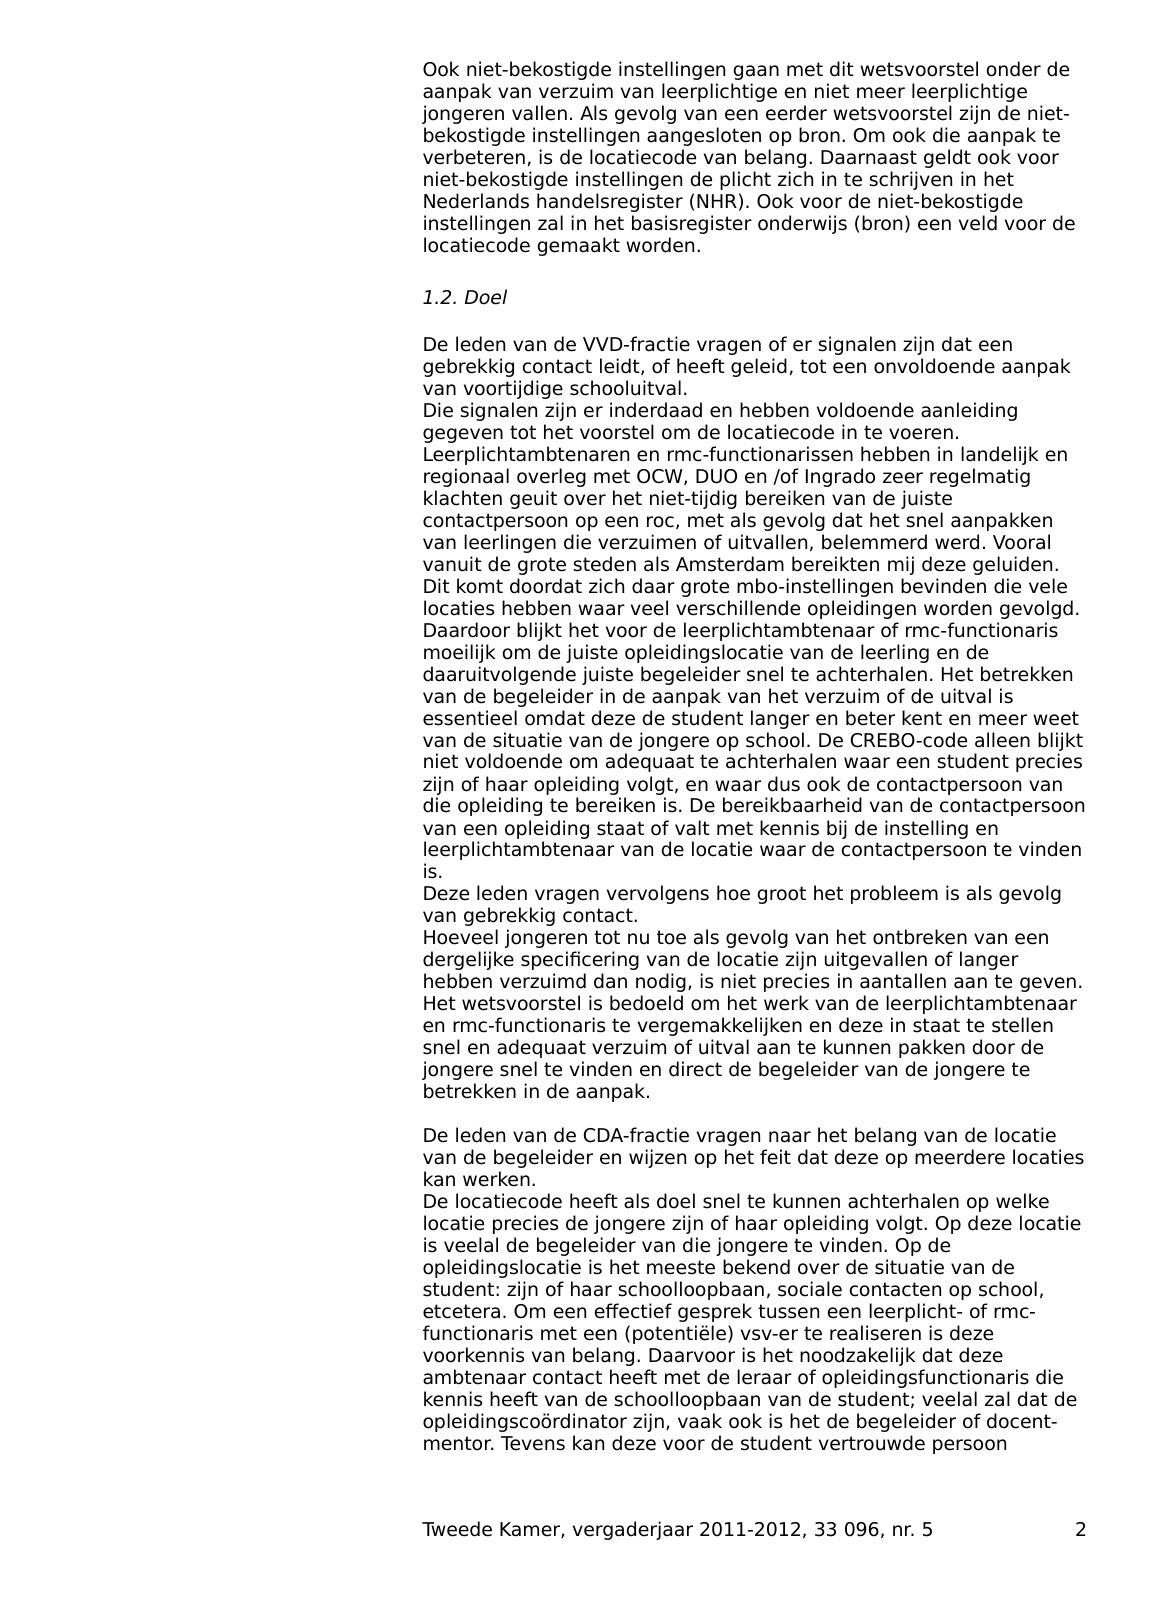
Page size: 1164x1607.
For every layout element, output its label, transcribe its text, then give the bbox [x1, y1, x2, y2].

text De leden van de VVD-fractie vragen of er signalen zijn dat een gebrekkig contact leidt, of heeft geleid, tot een onvoldoende aanpak van voortijdige schooluitval. [422, 334, 1087, 400]
text De locatiecode heeft als doel snel te kunnen achterhalen op welke locatie precies de jongere zijn of haar opleiding volgt. Op deze locatie is veelal de begeleider van die jongere te vinden. Op de opleidingslocatie is het meeste bekend over de situatie van de student: zijn of haar schoolloopbaan, sociale contacten op school, etcetera. Om een effectief gesprek tussen een leerplicht- of rmc-functionaris met een (potentiële) vsv-er te realiseren is deze voorkennis van belang. Daarvoor is het noodzakelijk dat deze ambtenaar contact heeft met de leraar of opleidingsfunctionaris die kennis heeft van de schoolloopbaan van de student; veelal zal dat de opleidingscoördinator zijn, vaak ook is het de begeleider of docent-mentor. Tevens kan deze voor de student vertrouwde persoon [422, 1191, 1087, 1455]
text De leden van de CDA-fractie vragen naar het belang van de locatie van de begeleider en wijzen op het feit dat deze op meerdere locaties kan werken. [422, 1125, 1087, 1191]
text Deze leden vragen vervolgens hoe groot het probleem is als gevolg van gebrekkig contact. [422, 883, 1087, 927]
text Die signalen zijn er inderdaad en hebben voldoende aanleiding gegeven tot het voorstel om de locatiecode in te voeren. Leerplichtambtenaren en rmc-functionarissen hebben in landelijk en regionaal overleg met OCW, DUO en /of Ingrado zeer regelmatig klachten geuit over het niet-tijdig bereiken van de juiste contactpersoon op een roc, met als gevolg dat het snel aanpakken van leerlingen die verzuimen of uitvallen, belemmerd werd. Vooral vanuit de grote steden als Amsterdam bereikten mij deze geluiden. Dit komt doordat zich daar grote mbo-instellingen bevinden die vele locaties hebben waar veel verschillende opleidingen worden gevolgd. [422, 400, 1087, 619]
subtitle 1.2. Doel [422, 287, 1087, 309]
text Hoeveel jongeren tot nu toe als gevolg van het ontbreken van een dergelijke specificering van de locatie zijn uitgevallen of langer hebben verzuimd dan nodig, is niet precies in aantallen aan te geven. Het wetsvoorstel is bedoeld om het werk van de leerplichtambtenaar en rmc-functionaris te vergemakkelijken en deze in staat te stellen snel en adequaat verzuim of uitval aan te kunnen pakken door de jongere snel te vinden en direct de begeleider van de jongere te betrekken in de aanpak. [422, 927, 1087, 1103]
text Daardoor blijkt het voor de leerplichtambtenaar of rmc-functionaris moeilijk om de juiste opleidingslocatie van de leerling en de daaruitvolgende juiste begeleider snel te achterhalen. Het betrekken van de begeleider in de aanpak van het verzuim of de uitval is essentieel omdat deze de student langer en beter kent en meer weet van de situatie van de jongere op school. De CREBO-code alleen blijkt niet voldoende om adequaat te achterhalen waar een student precies zijn of haar opleiding volgt, en waar dus ook de contactpersoon van die opleiding te bereiken is. De bereikbaarheid van de contactpersoon van een opleiding staat of valt met kennis bij de instelling en leerplichtambtenaar van de locatie waar de contactpersoon te vinden is. [422, 619, 1087, 883]
text Ook niet-bekostigde instellingen gaan met dit wetsvoorstel onder de aanpak van verzuim van leerplichtige en niet meer leerplichtige jongeren vallen. Als gevolg van een eerder wetsvoorstel zijn de niet-bekostigde instellingen aangesloten op bron. Om ook die aanpak te verbeteren, is de locatiecode van belang. Daarnaast geldt ook voor niet-bekostigde instellingen de plicht zich in te schrijven in het Nederlands handelsregister (NHR). Ook voor de niet-bekostigde instellingen zal in het basisregister onderwijs (bron) een veld voor de locatiecode gemaakt worden. [422, 59, 1087, 257]
